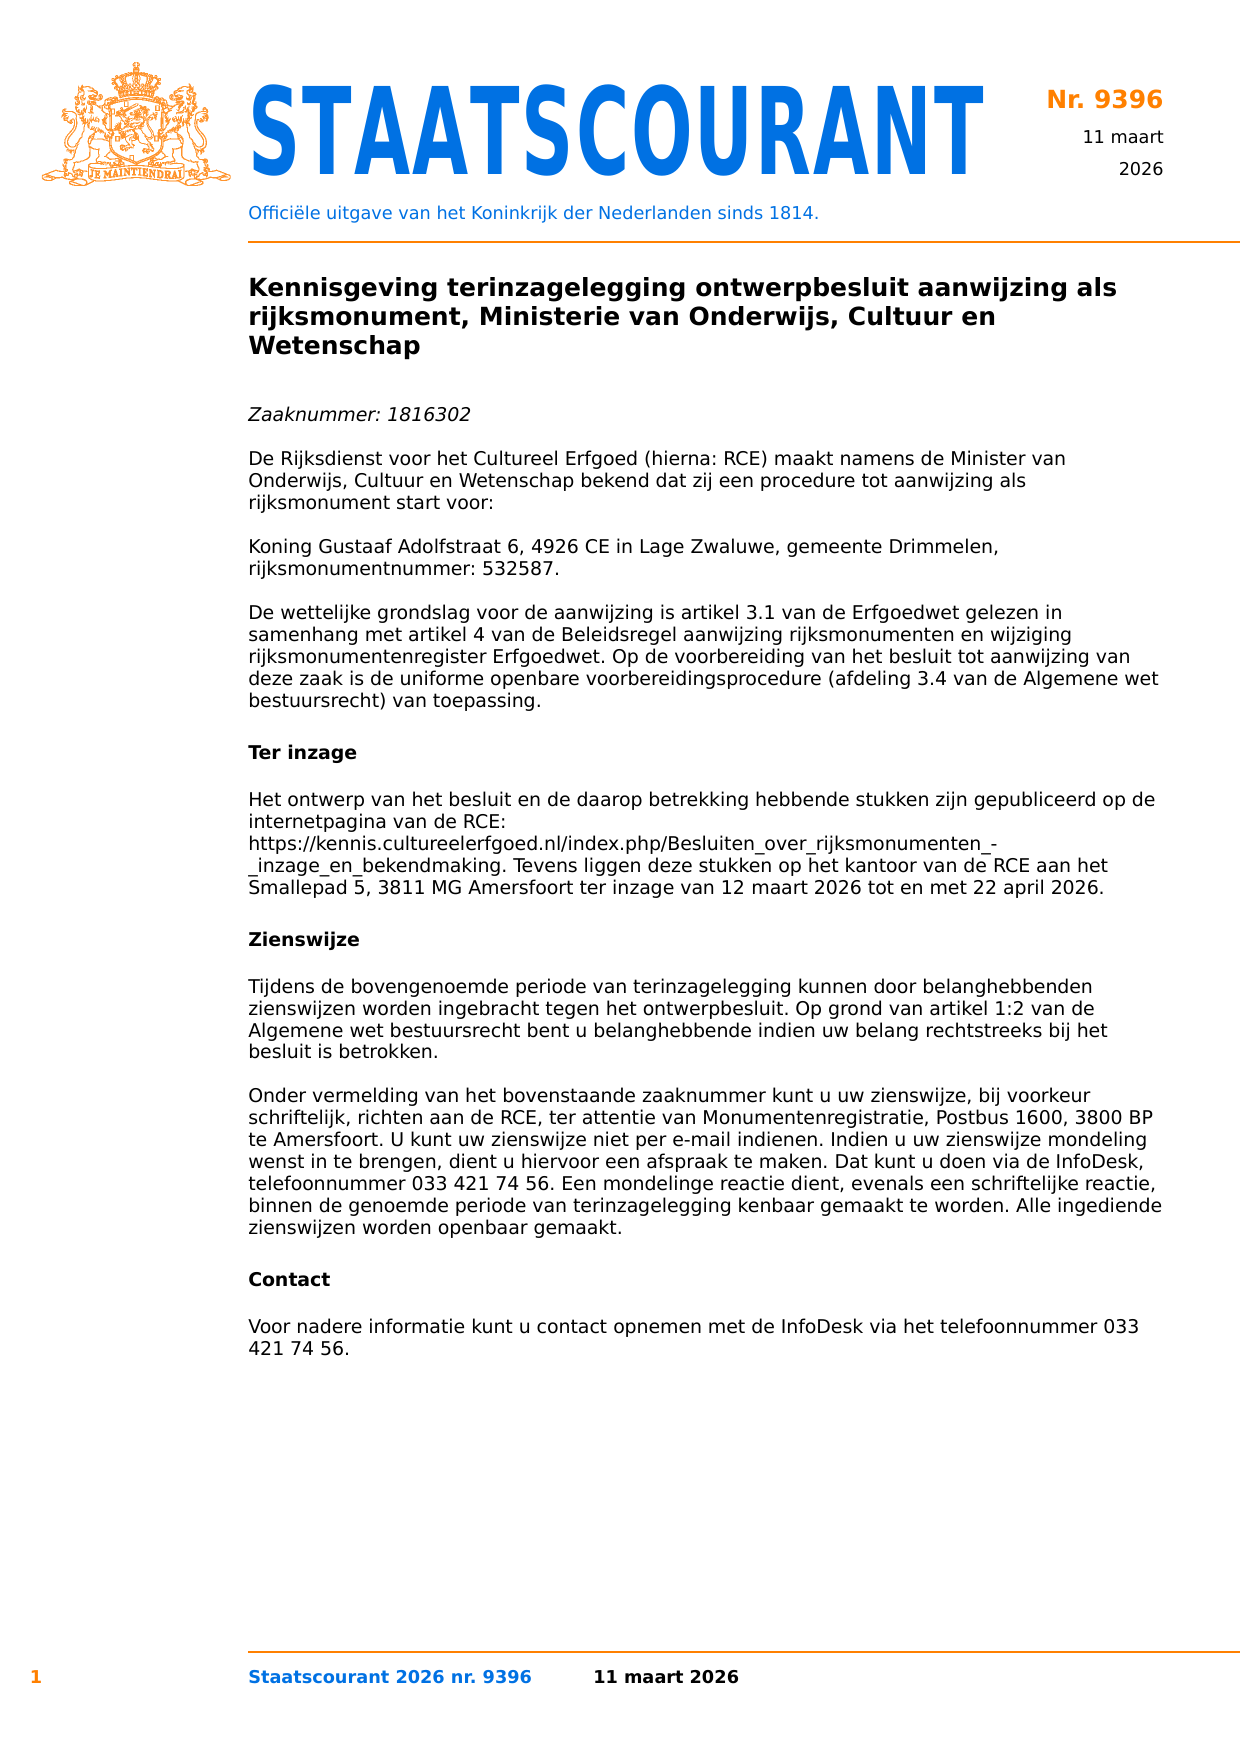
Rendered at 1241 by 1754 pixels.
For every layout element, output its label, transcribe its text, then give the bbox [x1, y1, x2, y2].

text Zaaknummer: 1816302 [248, 404, 1163, 426]
text Koning Gustaaf Adolfstraat 6, 4926 CE in Lage Zwaluwe, gemeente Drimmelen, rijksmonumentnummer: 532587. [248, 536, 1163, 580]
text Voor nadere informatie kunt u contact opnemen met de InfoDesk via het telefoonnummer 033 421 74 56. [248, 1316, 1163, 1360]
subtitle Kennisgeving terinzagelegging ontwerpbesluit aanwijzing als rijksmonument, Ministerie van Onderwijs, Cultuur en Wetenschap [248, 273, 1163, 361]
text Onder vermelding van het bovenstaande zaaknummer kunt u uw zienswijze, bij voorkeur schriftelijk, richten aan de RCE, ter attentie van Monumentenregistratie, Postbus 1600, 3800 BP te Amersfoort. U kunt uw zienswijze niet per e-mail indienen. Indien u uw zienswijze mondeling wenst in te brengen, dient u hiervoor een afspraak te maken. Dat kunt u doen via de InfoDesk, telefoonnummer 033 421 74 56. Een mondelinge reactie dient, evenals een schriftelijke reactie, binnen de genoemde periode van terinzagelegging kenbaar gemaakt te worden. Alle ingediende zienswijzen worden openbaar gemaakt. [248, 1085, 1163, 1239]
table_header [25, 62, 248, 241]
table_header STAATSCOURANT [248, 62, 998, 203]
subtitle Contact [248, 1269, 1163, 1291]
table_cell Officiële uitgave van het Koninkrijk der Nederlanden sinds 1814. [248, 203, 1240, 241]
picture [41, 62, 231, 186]
text De Rijksdienst voor het Cultureel Erfgoed (hierna: RCE) maakt namens de Minister van Onderwijs, Cultuur en Wetenschap bekend dat zij een procedure tot aanwijzing als rijksmonument start voor: [248, 448, 1163, 514]
text Tijdens de bovengenoemde periode van terinzagelegging kunnen door belanghebbenden zienswijzen worden ingebracht tegen het ontwerpbesluit. Op grond van artikel 1:2 van de Algemene wet bestuursrecht bent u belanghebbende indien uw belang rechtstreeks bij het besluit is betrokken. [248, 976, 1163, 1063]
subtitle Zienswijze [248, 928, 1163, 951]
text De wettelijke grondslag voor de aanwijzing is artikel 3.1 van de Erfgoedwet gelezen in samenhang met artikel 4 van de Beleidsregel aanwijzing rijksmonumenten en wijziging rijksmonumentenregister Erfgoedwet. Op de voorbereiding van het besluit tot aanwijzing van deze zaak is de uniforme openbare voorbereidingsprocedure (afdeling 3.4 van de Algemene wet bestuursrecht) van toepassing. [248, 602, 1163, 712]
table_header Nr. 9396 [998, 62, 1240, 121]
table_cell 2026 [998, 153, 1240, 203]
text Het ontwerp van het besluit en de daarop betrekking hebbende stukken zijn gepubliceerd op de internetpagina van de RCE: https://kennis.cultureelerfgoed.nl/index.php/Besluiten_over_rijksmonumenten_-_inzage_en_bekendmaking. Tevens liggen deze stukken op het kantoor van de RCE aan het Smallepad 5, 3811 MG Amersfoort ter inzage van 12 maart 2026 tot en met 22 april 2026. [248, 789, 1163, 898]
table_cell 11 maart [998, 121, 1240, 153]
subtitle Ter inzage [248, 742, 1163, 764]
